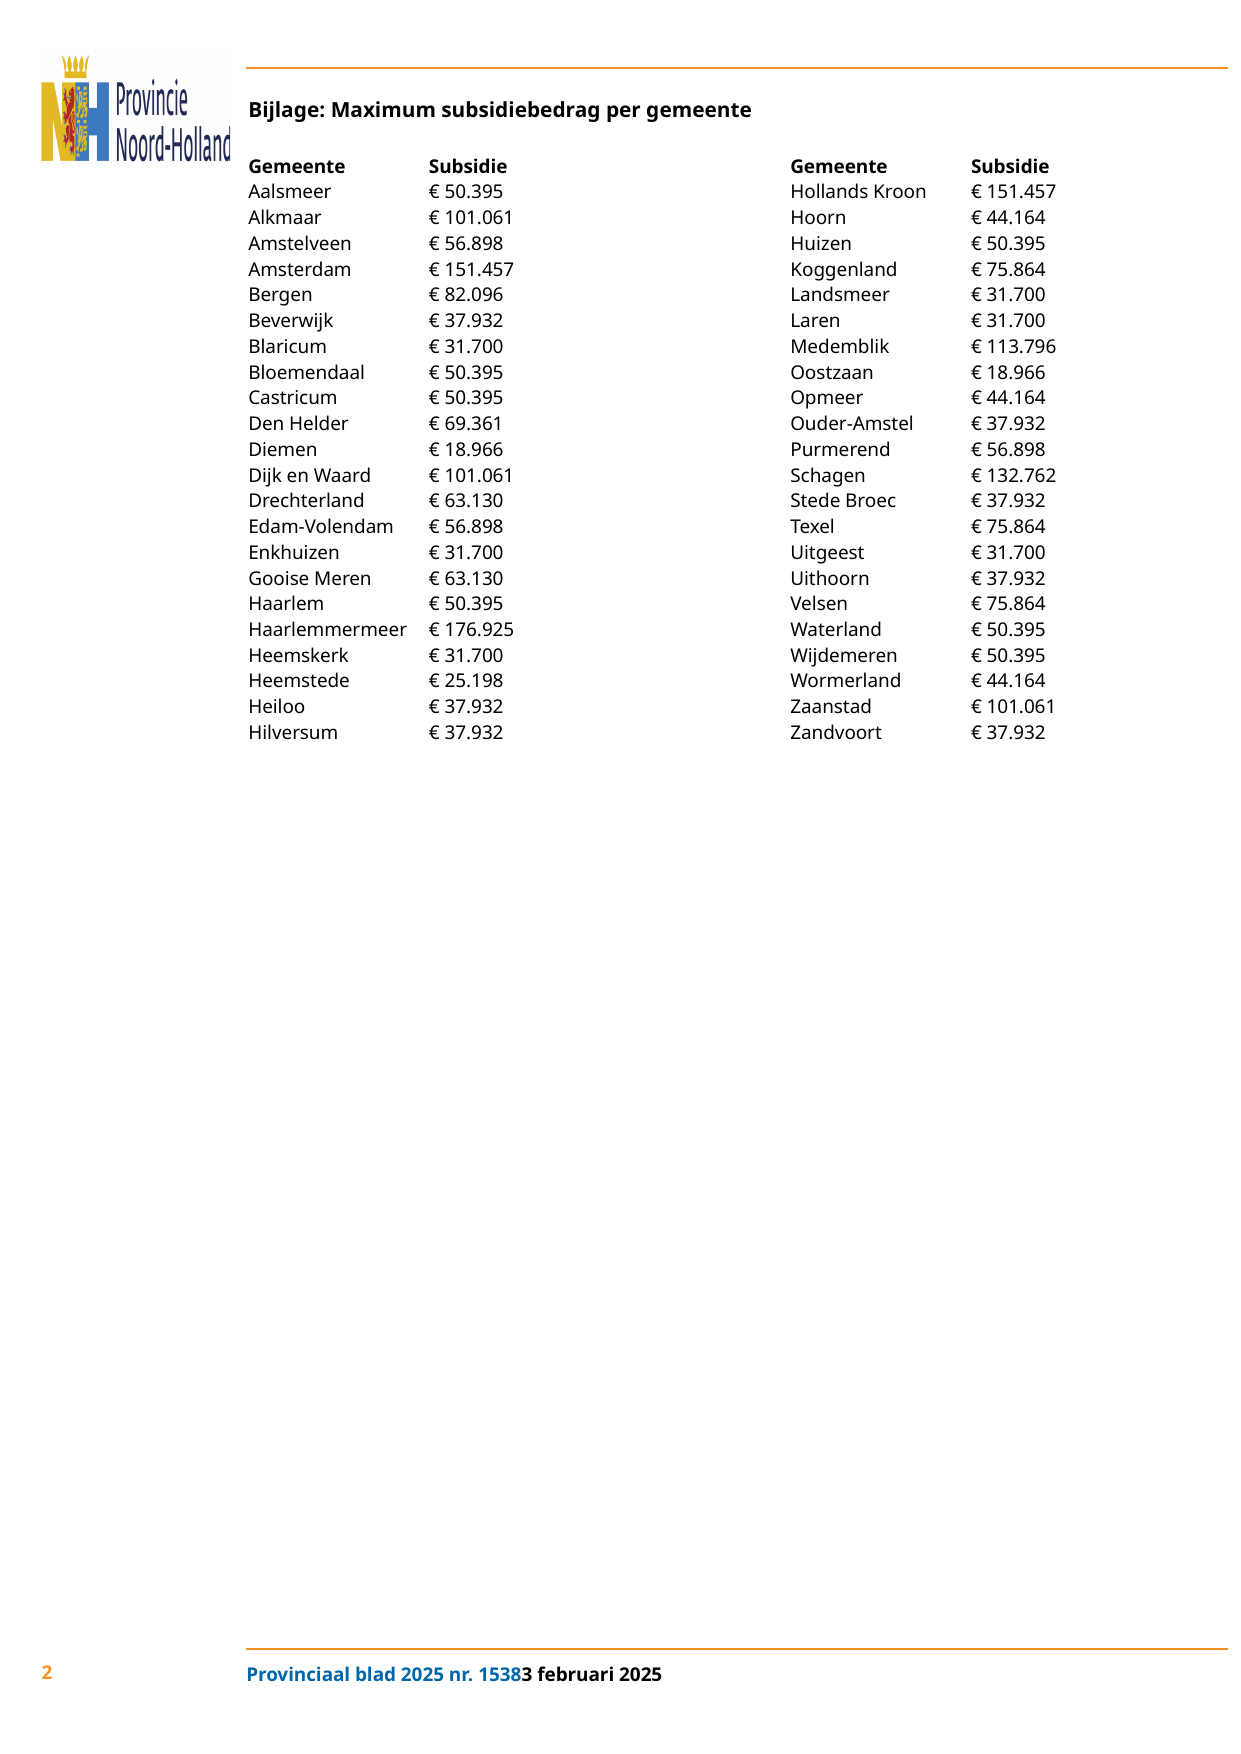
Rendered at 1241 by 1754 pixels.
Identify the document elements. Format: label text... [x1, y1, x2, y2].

table_cell Edam-Volendam [248, 513, 429, 539]
table_cell € 37.932 [971, 488, 1152, 513]
table_cell Velsen [790, 590, 971, 616]
table_cell € 132.762 [971, 462, 1152, 487]
table_cell € 18.966 [971, 359, 1152, 384]
table_cell Zandvoort [790, 719, 971, 745]
table_cell € 56.898 [429, 230, 609, 256]
table_cell Enkhuizen [248, 539, 429, 565]
table_cell Aalsmeer [248, 179, 429, 204]
table_cell [609, 462, 790, 487]
table_cell Hoorn [790, 205, 971, 230]
table_cell € 31.700 [429, 539, 609, 565]
table_cell [609, 642, 790, 668]
table_cell [609, 179, 790, 204]
table_cell Wijdemeren [790, 642, 971, 668]
table_cell Hilversum [248, 719, 429, 745]
table_cell € 44.164 [971, 668, 1152, 693]
table_cell Wormerland [790, 668, 971, 693]
table_cell € 50.395 [429, 385, 609, 410]
table_cell [609, 205, 790, 230]
table_cell [609, 693, 790, 719]
table_cell € 50.395 [971, 642, 1152, 668]
table_cell Dijk en Waard [248, 462, 429, 487]
table_cell € 56.898 [971, 436, 1152, 462]
table_cell Castricum [248, 385, 429, 410]
table_cell [609, 719, 790, 745]
table_cell € 50.395 [429, 359, 609, 384]
table_cell Heemskerk [248, 642, 429, 668]
table_cell Waterland [790, 616, 971, 642]
table_cell Opmeer [790, 385, 971, 410]
table_cell [609, 410, 790, 436]
table_cell € 18.966 [429, 436, 609, 462]
table_cell Den Helder [248, 410, 429, 436]
table_cell Huizen [790, 230, 971, 256]
table_cell Laren [790, 308, 971, 333]
table_header Gemeente [790, 153, 971, 179]
table_cell € 44.164 [971, 385, 1152, 410]
table_cell Beverwijk [248, 308, 429, 333]
table_cell € 50.395 [971, 616, 1152, 642]
table_cell Landsmeer [790, 282, 971, 307]
table_cell € 75.864 [971, 513, 1152, 539]
table_cell Schagen [790, 462, 971, 487]
table_cell € 31.700 [971, 282, 1152, 307]
table_header Subsidie [429, 153, 609, 179]
table_cell Purmerend [790, 436, 971, 462]
table_cell € 37.932 [971, 565, 1152, 590]
table_cell [609, 513, 790, 539]
table_cell € 50.395 [429, 590, 609, 616]
table_cell € 101.061 [429, 205, 609, 230]
table_cell Heiloo [248, 693, 429, 719]
table_cell € 37.932 [429, 693, 609, 719]
table_cell Amsterdam [248, 256, 429, 282]
table_cell € 50.395 [971, 230, 1152, 256]
table_cell € 31.700 [429, 333, 609, 359]
table_cell Bloemendaal [248, 359, 429, 384]
table_cell [609, 359, 790, 384]
table_cell [609, 565, 790, 590]
table_cell [609, 436, 790, 462]
table_cell € 37.932 [971, 719, 1152, 745]
table_cell € 75.864 [971, 590, 1152, 616]
table_cell [609, 616, 790, 642]
table_cell € 37.932 [429, 308, 609, 333]
table_cell € 151.457 [971, 179, 1152, 204]
table_cell Oostzaan [790, 359, 971, 384]
table_cell Ouder-Amstel [790, 410, 971, 436]
table_cell [609, 668, 790, 693]
table_cell € 44.164 [971, 205, 1152, 230]
table_cell [609, 539, 790, 565]
table_cell Heemstede [248, 668, 429, 693]
table_cell [609, 230, 790, 256]
table_cell [609, 385, 790, 410]
table_cell Bergen [248, 282, 429, 307]
table_cell [609, 308, 790, 333]
table_cell € 50.395 [429, 179, 609, 204]
table_cell [609, 590, 790, 616]
table_cell € 101.061 [971, 693, 1152, 719]
table_cell [609, 333, 790, 359]
table_cell € 176.925 [429, 616, 609, 642]
table_cell € 75.864 [971, 256, 1152, 282]
table_cell € 101.061 [429, 462, 609, 487]
table_cell € 37.932 [429, 719, 609, 745]
table_cell Blaricum [248, 333, 429, 359]
table_cell Haarlem [248, 590, 429, 616]
table_header [609, 153, 790, 179]
table_cell Zaanstad [790, 693, 971, 719]
table_cell € 56.898 [429, 513, 609, 539]
table_cell Haarlemmermeer [248, 616, 429, 642]
table_cell Diemen [248, 436, 429, 462]
table_cell Stede Broec [790, 488, 971, 513]
text Bijlage: Maximum subsidiebedrag per gemeente [248, 95, 1152, 123]
table_cell € 31.700 [971, 308, 1152, 333]
table_cell Drechterland [248, 488, 429, 513]
table_cell [609, 256, 790, 282]
table_cell € 151.457 [429, 256, 609, 282]
table_cell € 82.096 [429, 282, 609, 307]
table_header Gemeente [248, 153, 429, 179]
table_cell Texel [790, 513, 971, 539]
table_cell Alkmaar [248, 205, 429, 230]
table_header Subsidie [971, 153, 1152, 179]
table_cell Medemblik [790, 333, 971, 359]
table_cell Gooise Meren [248, 565, 429, 590]
table_cell € 69.361 [429, 410, 609, 436]
table_cell € 63.130 [429, 565, 609, 590]
table_cell [609, 282, 790, 307]
table_cell Uithoorn [790, 565, 971, 590]
table_cell Hollands Kroon [790, 179, 971, 204]
picture [41, 47, 231, 172]
table_cell € 31.700 [429, 642, 609, 668]
table_cell € 63.130 [429, 488, 609, 513]
table_cell Amstelveen [248, 230, 429, 256]
table_cell [609, 488, 790, 513]
table_cell Uitgeest [790, 539, 971, 565]
table_cell € 113.796 [971, 333, 1152, 359]
table_cell € 31.700 [971, 539, 1152, 565]
table_cell € 25.198 [429, 668, 609, 693]
table_cell € 37.932 [971, 410, 1152, 436]
table_cell Koggenland [790, 256, 971, 282]
